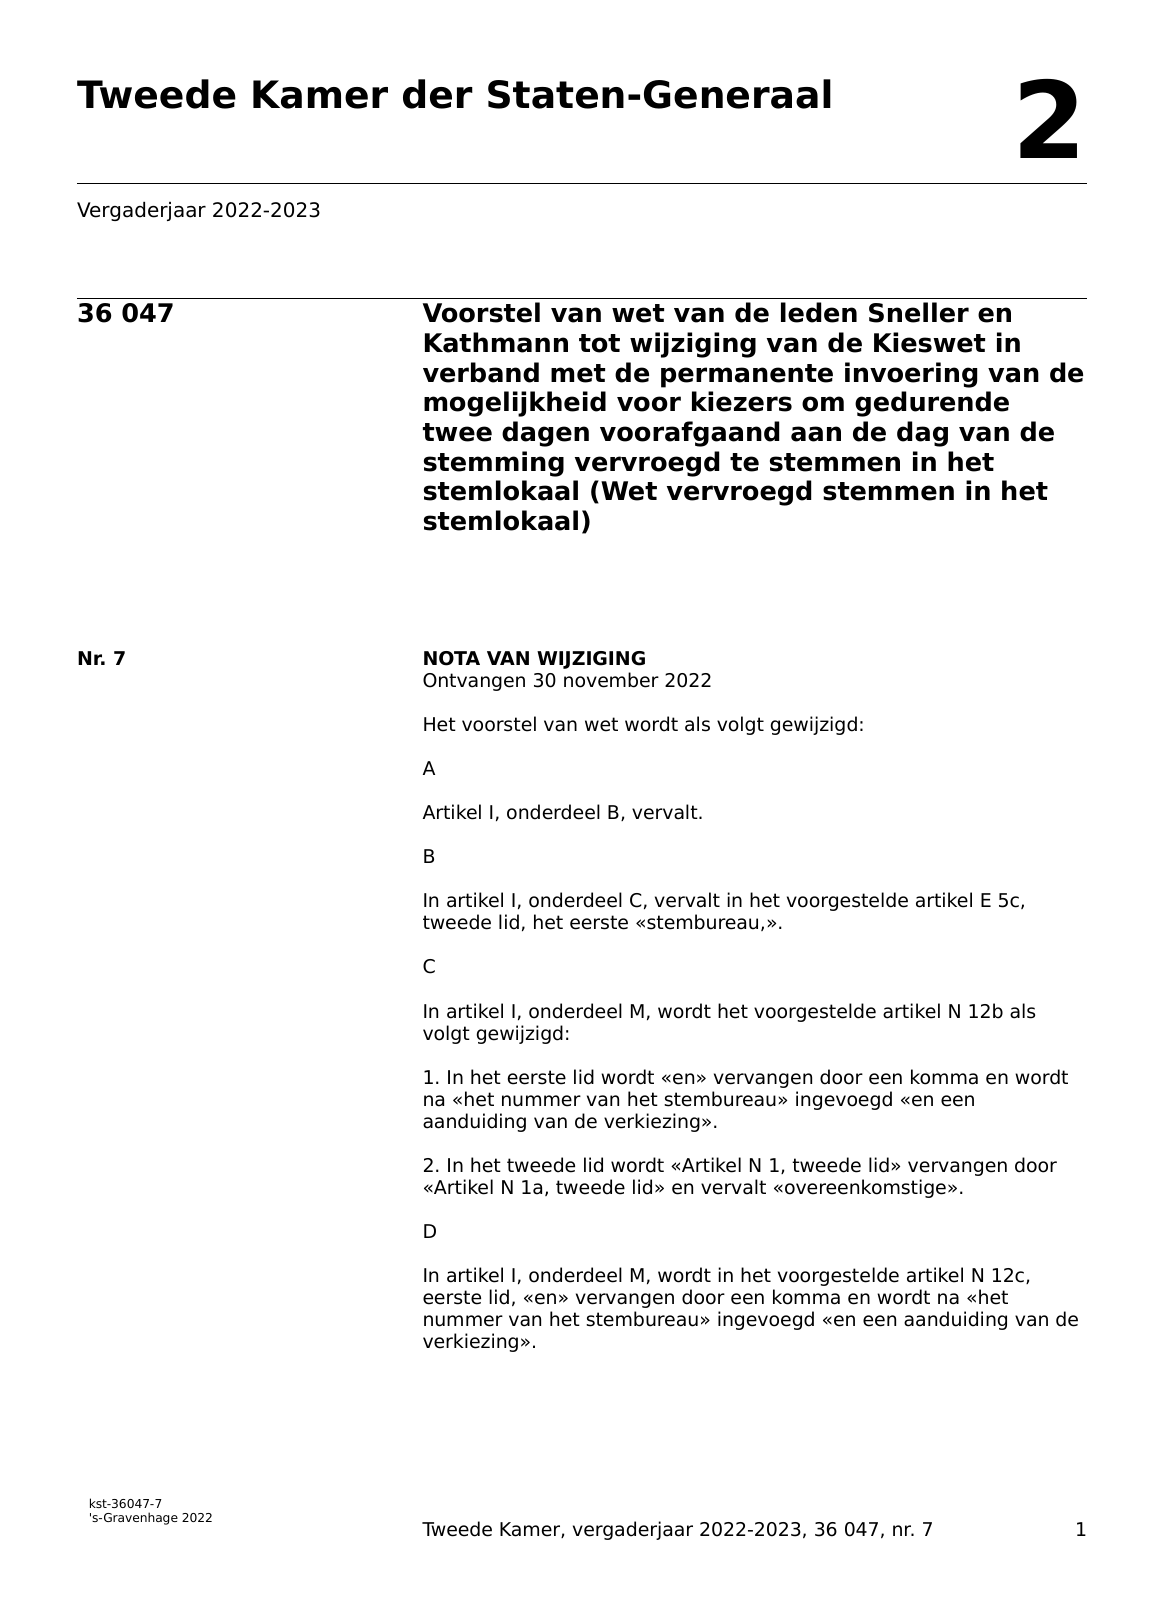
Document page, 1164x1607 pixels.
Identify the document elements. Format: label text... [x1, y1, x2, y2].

subtitle C [422, 956, 1087, 978]
subtitle A [422, 758, 1087, 780]
text In artikel I, onderdeel M, wordt het voorgestelde artikel N 12b als volgt gewijzigd: [422, 1001, 1087, 1044]
text Artikel I, onderdeel B, vervalt. [422, 802, 1087, 824]
subtitle Nr. 7 NOTA VAN WIJZIGING [77, 647, 1087, 669]
text kst-36047-7 [88, 1497, 323, 1511]
text Het voorstel van wet wordt als volgt gewijzigd: [422, 714, 1087, 736]
table_cell Vergaderjaar 2022-2023 [77, 184, 1087, 298]
text In artikel I, onderdeel M, wordt in het voorgestelde artikel N 12c, eerste lid, «en» vervangen door een komma en wordt na «het nummer van het stembureau» ingevoegd «en een aanduiding van de verkiezing». [422, 1265, 1087, 1353]
text Ontvangen 30 november 2022 [422, 669, 1087, 691]
table_header Tweede Kamer der Staten-Generaal [77, 59, 886, 183]
subtitle D [422, 1221, 1087, 1243]
subtitle 36 047 Voorstel van wet van de leden Sneller en Kathmann tot wijziging van de Kieswet in verband met de permanente invoering van de mogelijkheid voor kiezers om gedurende twee dagen voorafgaand aan de dag van de stemming vervroegd te stemmen in het stemlokaal (Wet vervroegd stemmen in het stemlokaal) [77, 299, 1087, 536]
text 2. In het tweede lid wordt «Artikel N 1, tweede lid» vervangen door «Artikel N 1a, tweede lid» en vervalt «overeenkomstige». [422, 1155, 1087, 1199]
table_header 2 [886, 59, 1087, 183]
text 's-Gravenhage 2022 [88, 1511, 323, 1525]
text In artikel I, onderdeel C, vervalt in het voorgestelde artikel E 5c, tweede lid, het eerste «stembureau,». [422, 890, 1087, 934]
text 1. In het eerste lid wordt «en» vervangen door een komma en wordt na «het nummer van het stembureau» ingevoegd «en een aanduiding van de verkiezing». [422, 1067, 1087, 1133]
subtitle B [422, 846, 1087, 868]
